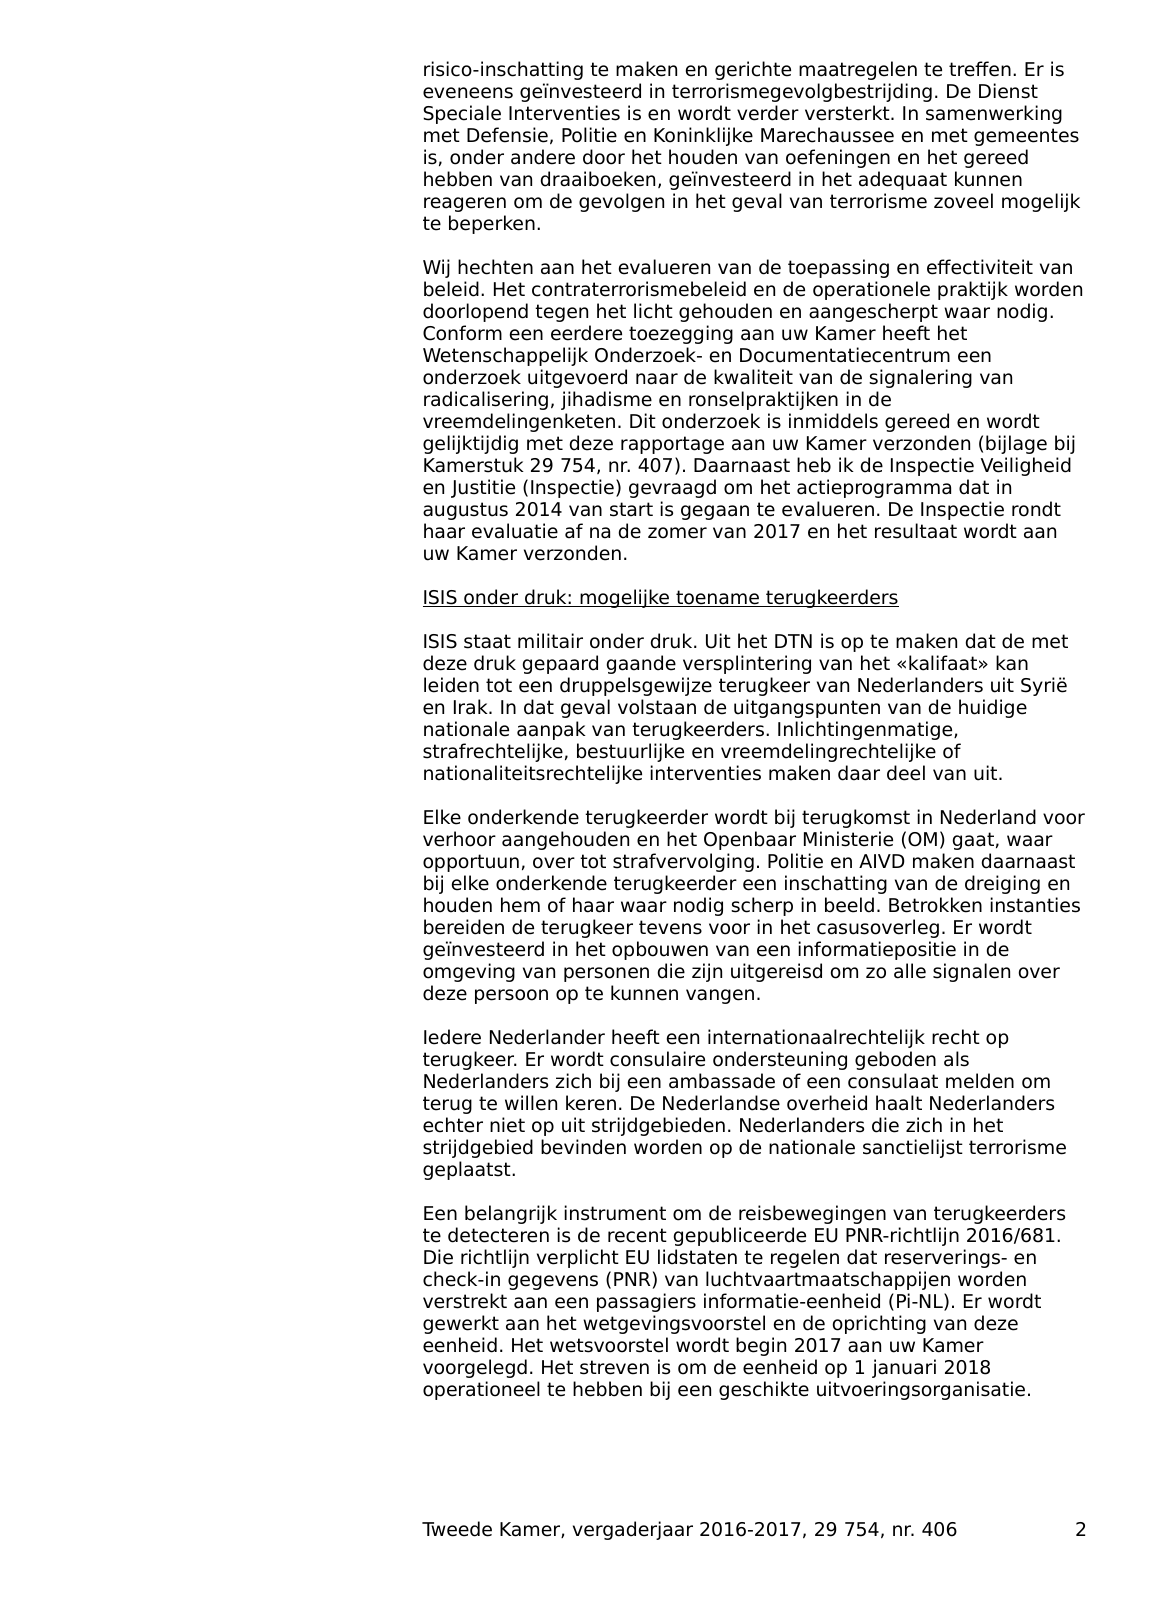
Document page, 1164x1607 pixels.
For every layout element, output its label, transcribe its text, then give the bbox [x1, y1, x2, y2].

subtitle ISIS onder druk: mogelijke toename terugkeerders [422, 587, 1087, 609]
text Elke onderkende terugkeerder wordt bij terugkomst in Nederland voor verhoor aangehouden en het Openbaar Ministerie (OM) gaat, waar opportuun, over tot strafvervolging. Politie en AIVD maken daarnaast bij elke onderkende terugkeerder een inschatting van de dreiging en houden hem of haar waar nodig scherp in beeld. Betrokken instanties bereiden de terugkeer tevens voor in het casusoverleg. Er wordt geïnvesteerd in het opbouwen van een informatiepositie in de omgeving van personen die zijn uitgereisd om zo alle signalen over deze persoon op te kunnen vangen. [422, 807, 1087, 1005]
text risico-inschatting te maken en gerichte maatregelen te treffen. Er is eveneens geïnvesteerd in terrorismegevolgbestrijding. De Dienst Speciale Interventies is en wordt verder versterkt. In samenwerking met Defensie, Politie en Koninklijke Marechaussee en met gemeentes is, onder andere door het houden van oefeningen en het gereed hebben van draaiboeken, geïnvesteerd in het adequaat kunnen reageren om de gevolgen in het geval van terrorisme zoveel mogelijk te beperken. [422, 59, 1087, 235]
text ISIS staat militair onder druk. Uit het DTN is op te maken dat de met deze druk gepaard gaande versplintering van het «kalifaat» kan leiden tot een druppelsgewijze terugkeer van Nederlanders uit Syrië en Irak. In dat geval volstaan de uitgangspunten van de huidige nationale aanpak van terugkeerders. Inlichtingenmatige, strafrechtelijke, bestuurlijke en vreemdelingrechtelijke of nationaliteitsrechtelijke interventies maken daar deel van uit. [422, 631, 1087, 785]
text Een belangrijk instrument om de reisbewegingen van terugkeerders te detecteren is de recent gepubliceerde EU PNR-richtlijn 2016/681. Die richtlijn verplicht EU lidstaten te regelen dat reserverings- en check-in gegevens (PNR) van luchtvaartmaatschappijen worden verstrekt aan een passagiers informatie-eenheid (Pi-NL). Er wordt gewerkt aan het wetgevingsvoorstel en de oprichting van deze eenheid. Het wetsvoorstel wordt begin 2017 aan uw Kamer voorgelegd. Het streven is om de eenheid op 1 januari 2018 operationeel te hebben bij een geschikte uitvoeringsorganisatie. [422, 1203, 1087, 1401]
text Wij hechten aan het evalueren van de toepassing en effectiviteit van beleid. Het contraterrorismebeleid en de operationele praktijk worden doorlopend tegen het licht gehouden en aangescherpt waar nodig. Conform een eerdere toezegging aan uw Kamer heeft het Wetenschappelijk Onderzoek- en Documentatiecentrum een onderzoek uitgevoerd naar de kwaliteit van de signalering van radicalisering, jihadisme en ronselpraktijken in de vreemdelingenketen. Dit onderzoek is inmiddels gereed en wordt gelijktijdig met deze rapportage aan uw Kamer verzonden (bijlage bij Kamerstuk 29 754, nr. 407). Daarnaast heb ik de Inspectie Veiligheid en Justitie (Inspectie) gevraagd om het actieprogramma dat in augustus 2014 van start is gegaan te evalueren. De Inspectie rondt haar evaluatie af na de zomer van 2017 en het resultaat wordt aan uw Kamer verzonden. [422, 257, 1087, 565]
text Iedere Nederlander heeft een internationaalrechtelijk recht op terugkeer. Er wordt consulaire ondersteuning geboden als Nederlanders zich bij een ambassade of een consulaat melden om terug te willen keren. De Nederlandse overheid haalt Nederlanders echter niet op uit strijdgebieden. Nederlanders die zich in het strijdgebied bevinden worden op de nationale sanctielijst terrorisme geplaatst. [422, 1027, 1087, 1181]
